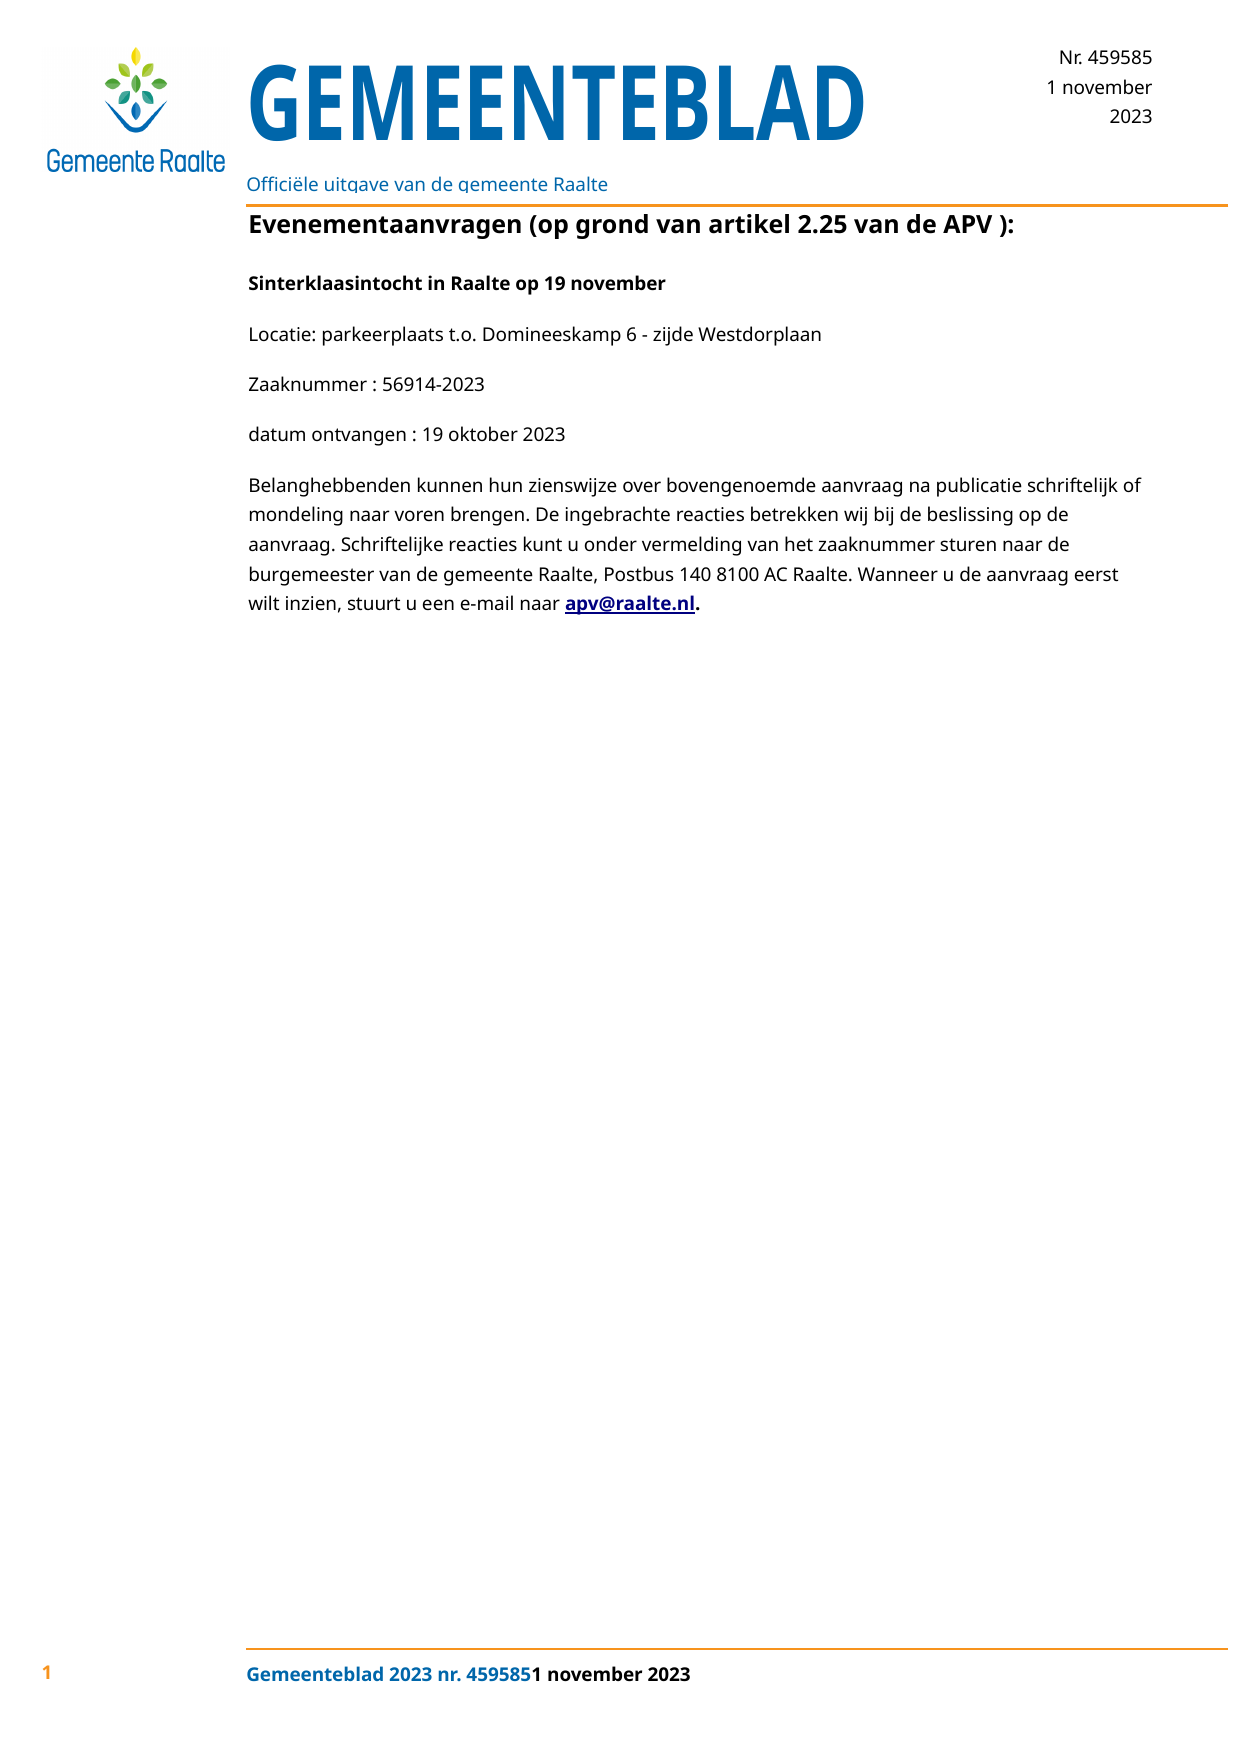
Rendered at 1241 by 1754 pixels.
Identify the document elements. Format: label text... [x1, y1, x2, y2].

text Evenementaanvragen (op grond van artikel 2.25 van de APV ): [248, 207, 1152, 241]
picture [41, 47, 231, 172]
text Locatie: parkeerplaats t.o. Domineeskamp 6 - zijde Westdorplaan [248, 321, 1152, 346]
text Zaaknummer : 56914-2023 [248, 371, 1152, 397]
text Belanghebbenden kunnen hun zienswijze over bovengenoemde aanvraag na publicatie schriftelijk of mondeling naar voren brengen. De ingebrachte reacties betrekken wij bij de beslissing op de aanvraag. Schriftelijke reacties kunt u onder vermelding van het zaaknummer sturen naar de burgemeester van de gemeente Raalte, Postbus 140 8100 AC Raalte. Wanneer u de aanvraag eerst wilt inzien, stuurt u een e-mail naar apv@raalte.nl. [248, 472, 1152, 616]
text Sinterklaasintocht in Raalte op 19 november [248, 270, 1152, 296]
text datum ontvangen : 19 oktober 2023 [248, 422, 1152, 447]
